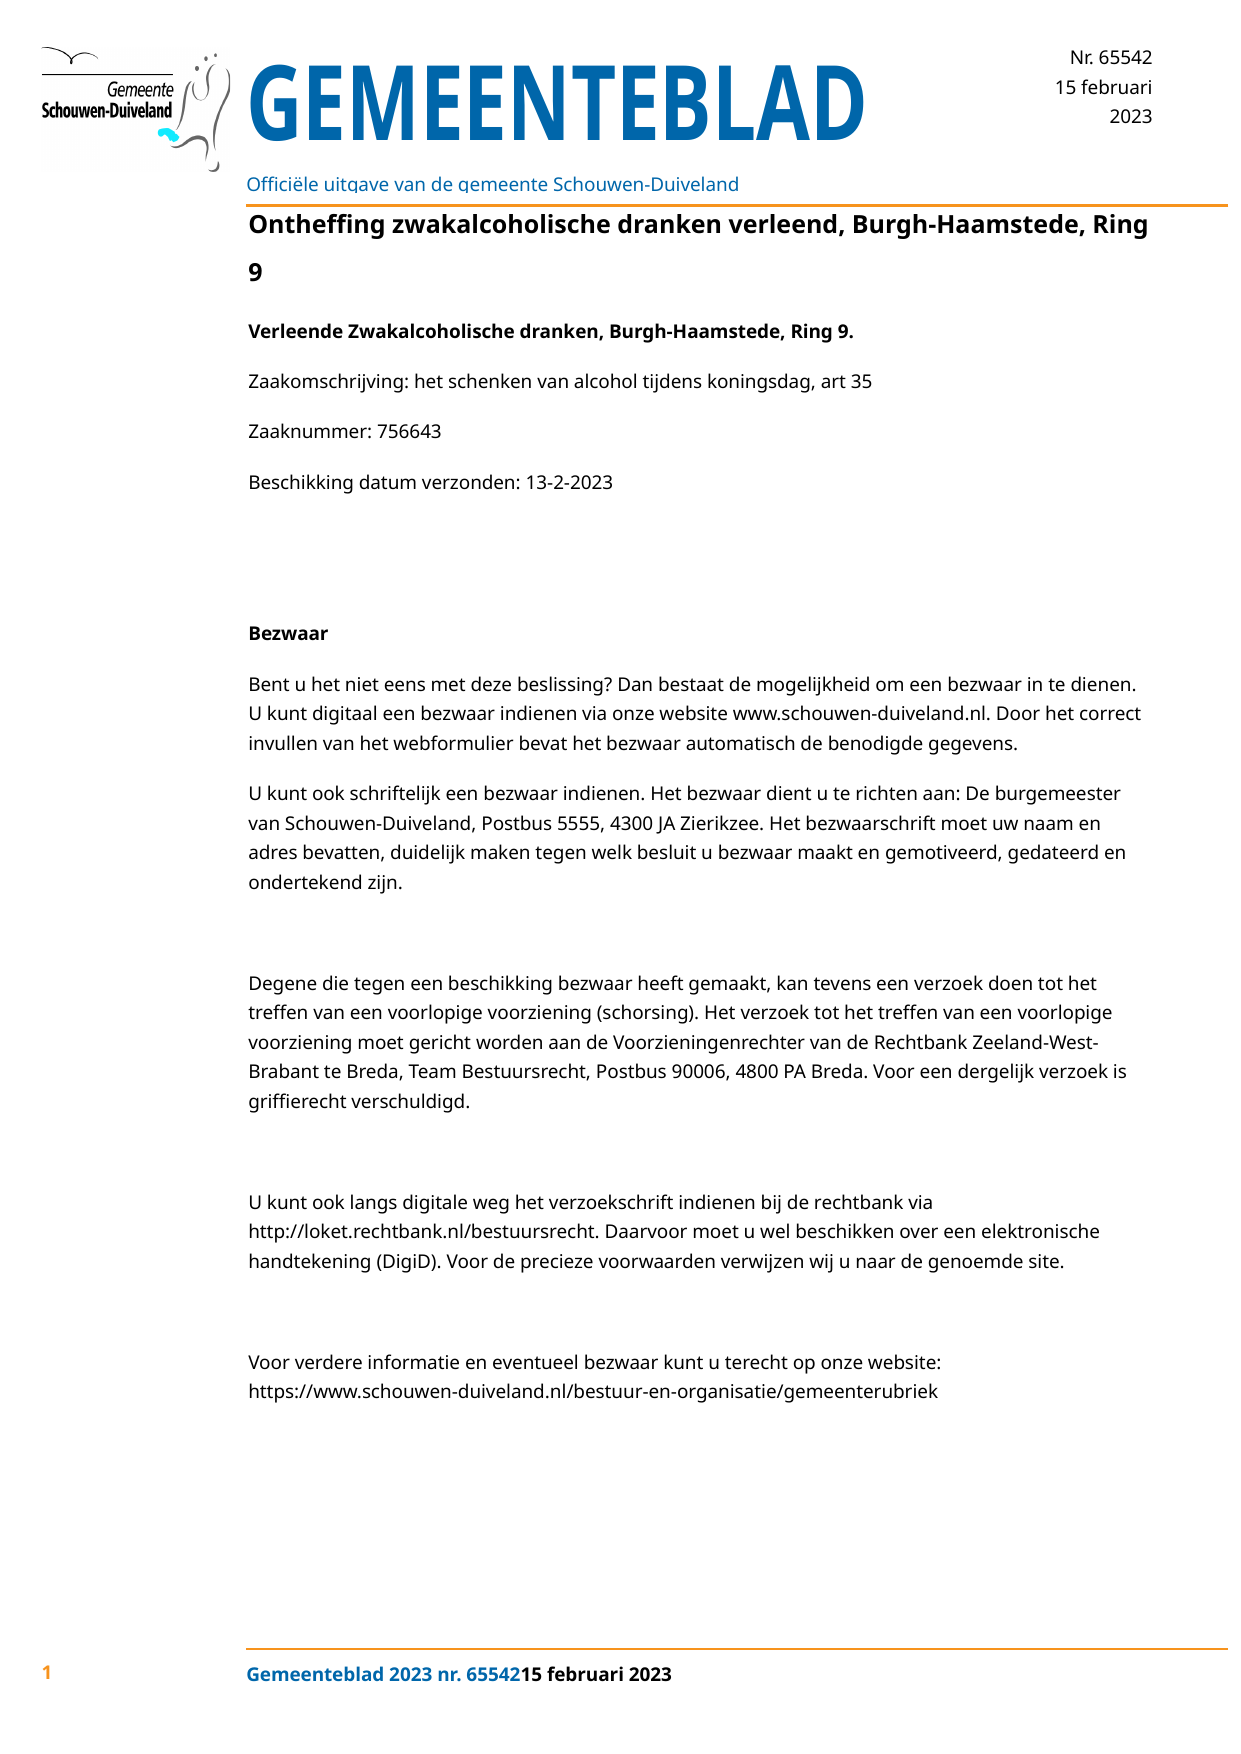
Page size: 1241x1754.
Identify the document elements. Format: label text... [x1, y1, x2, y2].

text Verleende Zwakalcoholische dranken, Burgh-Haamstede, Ring 9. [248, 318, 1152, 344]
text Bent u het niet eens met deze beslissing? Dan bestaat de mogelijkheid om een bezwaar in te dienen. U kunt digitaal een bezwaar indienen via onze website www.schouwen-duiveland.nl. Door het correct invullen van het webformulier bevat het bezwaar automatisch de benodigde gegevens. [248, 671, 1152, 756]
text Ontheffing zwakalcoholische dranken verleend, Burgh-Haamstede, Ring 9 [248, 207, 1152, 288]
text Zaakomschrijving: het schenken van alcohol tijdens koningsdag, art 35 [248, 368, 1152, 394]
text U kunt ook schriftelijk een bezwaar indienen. Het bezwaar dient u te richten aan: De burgemeester van Schouwen-Duiveland, Postbus 5555, 4300 JA Zierikzee. Het bezwaarschrift moet uw naam en adres bevatten, duidelijk maken tegen welk besluit u bezwaar maakt en gemotiveerd, gedateerd en ondertekend zijn. [248, 780, 1152, 895]
text Voor verdere informatie en eventueel bezwaar kunt u terecht op onze website: https://www.schouwen-duiveland.nl/bestuur-en-organisatie/gemeenterubriek [248, 1349, 1152, 1404]
text Bezwaar [248, 620, 1152, 646]
text Zaaknummer: 756643 [248, 419, 1152, 444]
text Degene die tegen een beschikking bezwaar heeft gemaakt, kan tevens een verzoek doen tot het treffen van een voorlopige voorziening (schorsing). Het verzoek tot het treffen van een voorlopige voorziening moet gericht worden aan de Voorzieningenrechter van de Rechtbank Zeeland-West-Brabant te Breda, Team Bestuursrecht, Postbus 90006, 4800 PA Breda. Voor een dergelijk verzoek is griffierecht verschuldigd. [248, 970, 1152, 1114]
picture [41, 47, 231, 172]
text Beschikking datum verzonden: 13-2-2023 [248, 469, 1152, 495]
text U kunt ook langs digitale weg het verzoekschrift indienen bij de rechtbank via http://loket.rechtbank.nl/bestuursrecht. Daarvoor moet u wel beschikken over een elektronische handtekening (DigiD). Voor de precieze voorwaarden verwijzen wij u naar de genoemde site. [248, 1189, 1152, 1274]
